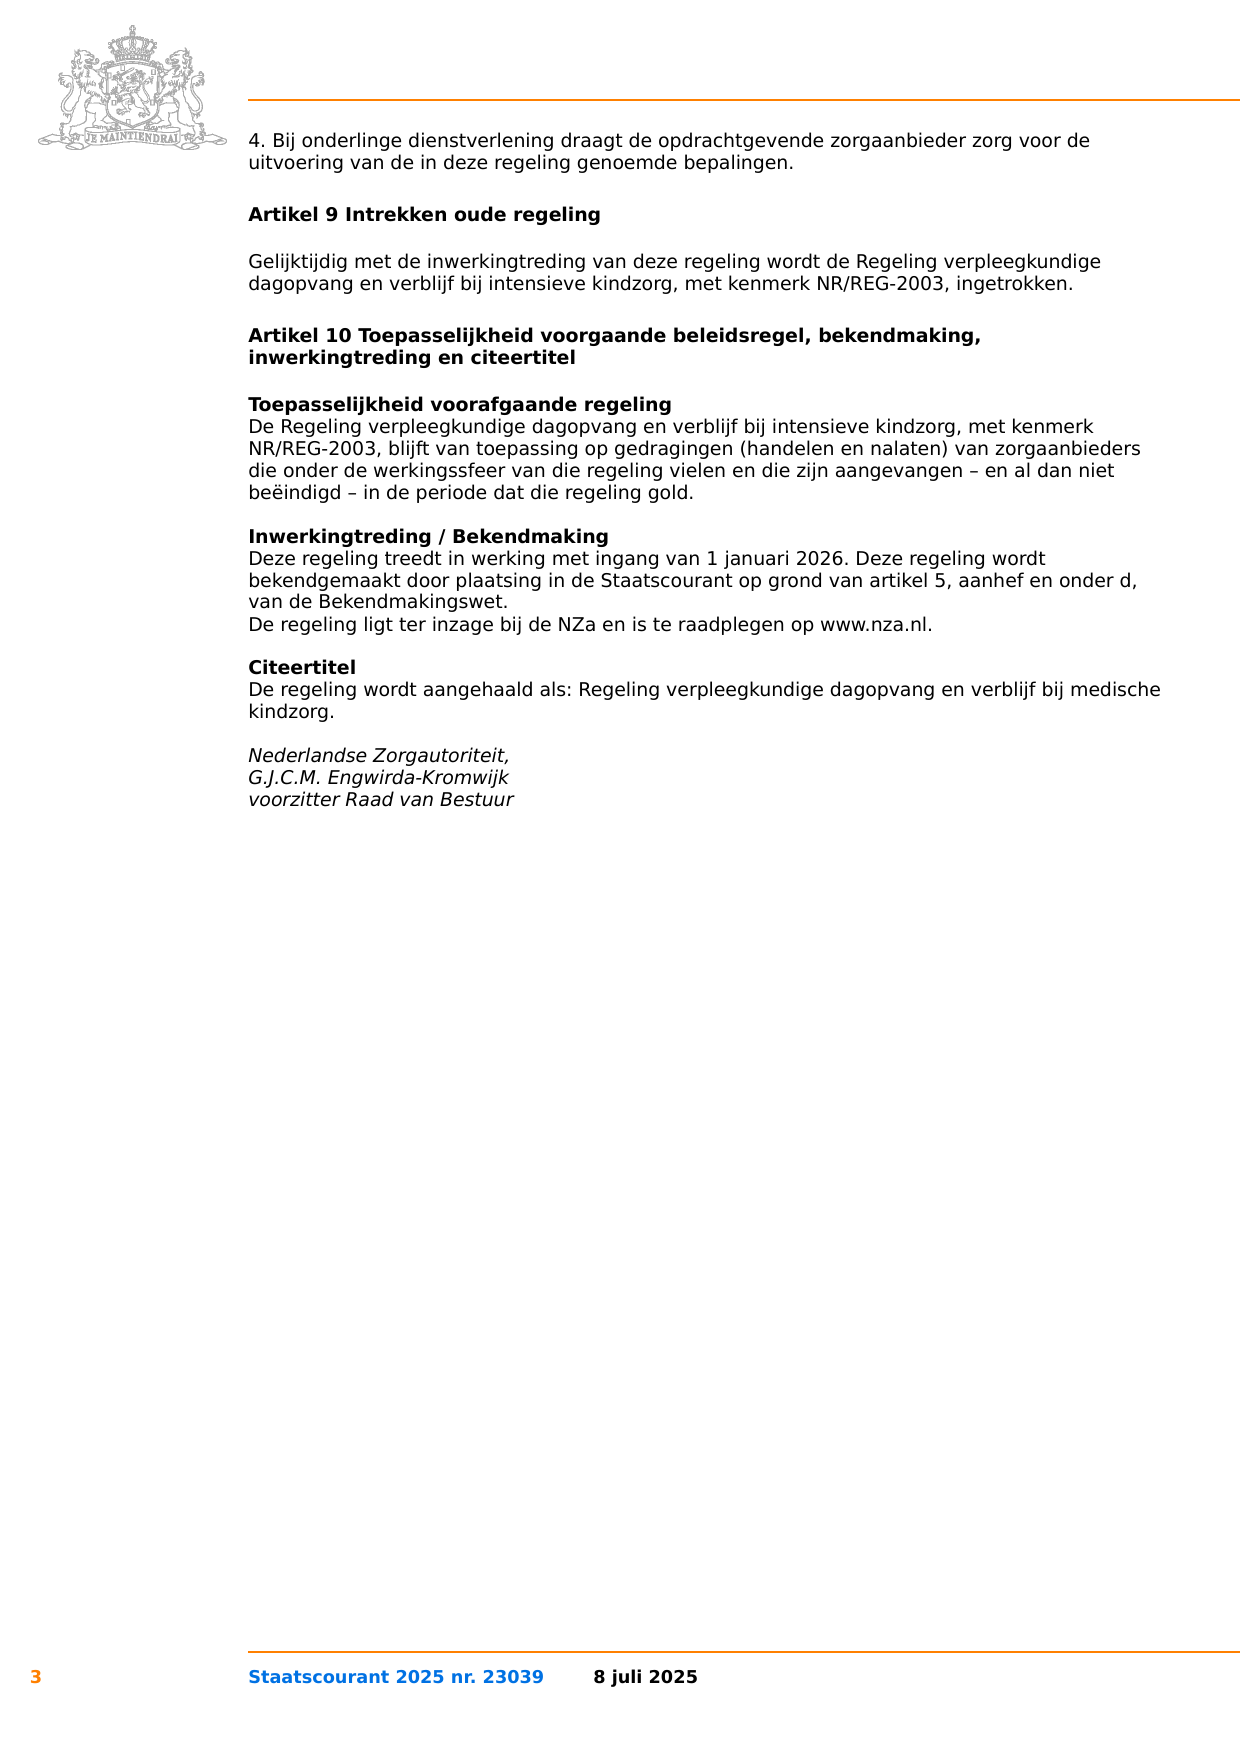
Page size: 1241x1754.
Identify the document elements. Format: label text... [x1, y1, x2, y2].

text De regeling ligt ter inzage bij de NZa en is te raadplegen op www.nza.nl. [248, 613, 1163, 635]
subtitle Inwerkingtreding / Bekendmaking [248, 526, 1163, 547]
subtitle Citeertitel [248, 657, 1163, 679]
text De Regeling verpleegkundige dagopvang en verblijf bij intensieve kindzorg, met kenmerk NR/REG-2003, blijft van toepassing op gedragingen (handelen en nalaten) van zorgaanbieders die onder de werkingssfeer van die regeling vielen en die zijn aangevangen – en al dan niet beëindigd – in de periode dat die regeling gold. [248, 416, 1163, 504]
subtitle Toepasselijkheid voorafgaande regeling [248, 394, 1163, 416]
text 4. Bij onderlinge dienstverlening draagt de opdrachtgevende zorgaanbieder zorg voor de uitvoering van de in deze regeling genoemde bepalingen. [248, 130, 1163, 174]
subtitle Artikel 9 Intrekken oude regeling [248, 204, 1163, 226]
subtitle Artikel 10 Toepasselijkheid voorgaande beleidsregel, bekendmaking, inwerkingtreding en citeertitel [248, 325, 1163, 369]
text Nederlandse Zorgautoriteit, G.J.C.M. Engwirda-Kromwijk voorzitter Raad van Bestuur [248, 745, 1163, 811]
picture [38, 25, 227, 150]
text De regeling wordt aangehaald als: Regeling verpleegkundige dagopvang en verblijf bij medische kindzorg. [248, 679, 1163, 723]
text Deze regeling treedt in werking met ingang van 1 januari 2026. Deze regeling wordt bekendgemaakt door plaatsing in de Staatscourant op grond van artikel 5, aanhef en onder d, van de Bekendmakingswet. [248, 547, 1163, 613]
text Gelijktijdig met de inwerkingtreding van deze regeling wordt de Regeling verpleegkundige dagopvang en verblijf bij intensieve kindzorg, met kenmerk NR/REG-2003, ingetrokken. [248, 251, 1163, 295]
